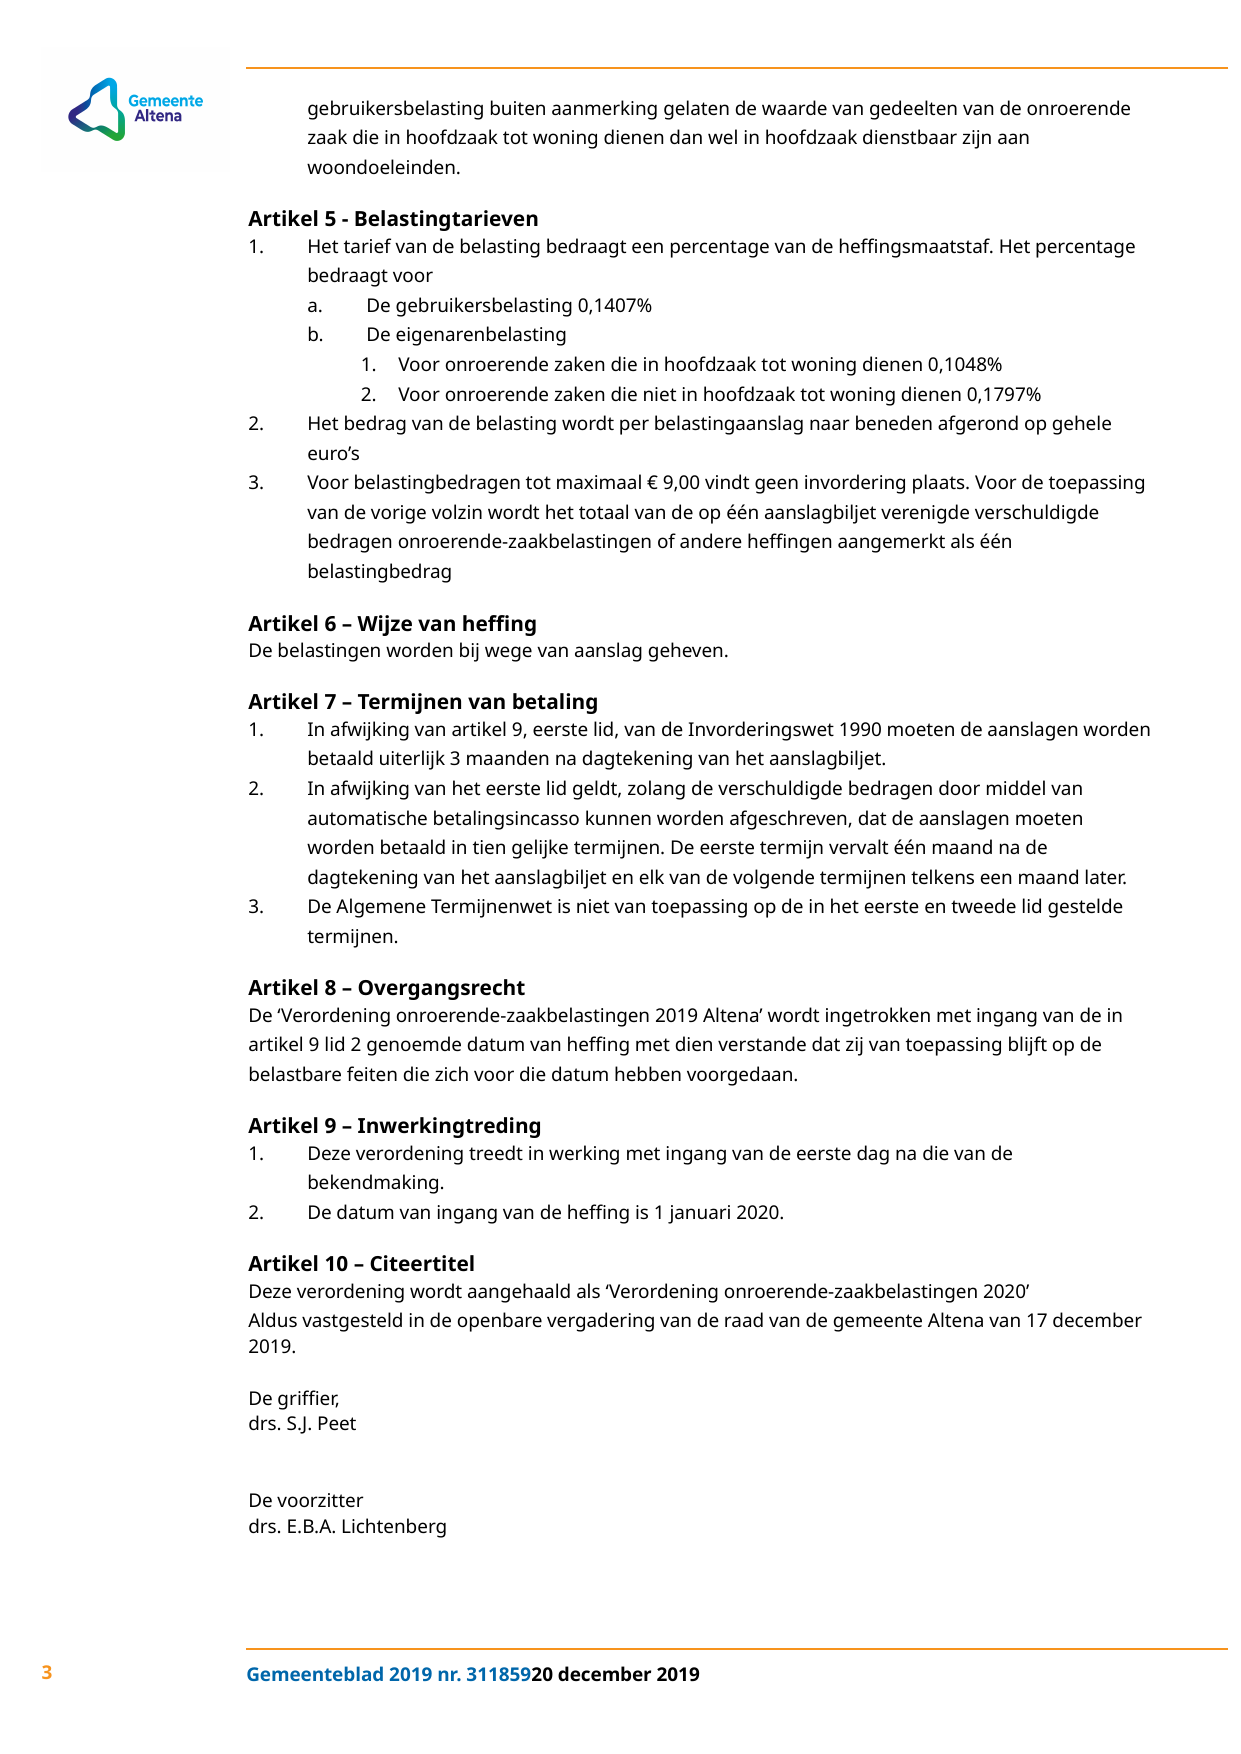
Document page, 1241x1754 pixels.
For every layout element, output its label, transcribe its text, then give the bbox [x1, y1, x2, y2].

text Deze verordening wordt aangehaald als ‘Verordening onroerende-zaakbelastingen 2020’ [248, 1278, 1152, 1304]
list In afwijking van artikel 9, eerste lid, van de Invorderingswet 1990 moeten de aanslagen worden betaald uiterlijk 3 maanden na dagtekening van het aanslagbiljet. [248, 716, 1152, 771]
text Artikel 8 – Overgangsrecht [248, 973, 1152, 1002]
list Het bedrag van de belasting wordt per belastingaanslag naar beneden afgerond op gehele euro’s [248, 410, 1152, 466]
text Artikel 7 – Termijnen van betaling [248, 687, 1152, 716]
list Deze verordening treedt in werking met ingang van de eerste dag na die van de bekendmaking. [248, 1140, 1152, 1195]
list De Algemene Termijnenwet is niet van toepassing op de in het eerste en tweede lid gestelde termijnen. [248, 893, 1152, 949]
text De ‘Verordening onroerende-zaakbelastingen 2019 Altena’ wordt ingetrokken met ingang van de in artikel 9 lid 2 genoemde datum van heffing met dien verstande dat zij van toepassing blijft op de belastbare feiten die zich voor die datum hebben voorgedaan. [248, 1002, 1152, 1087]
text Artikel 10 – Citeertitel [248, 1249, 1152, 1278]
text De belastingen worden bij wege van aanslag geheven. [248, 637, 1152, 663]
text drs. E.B.A. Lichtenberg [248, 1513, 1152, 1539]
list De gebruikersbelasting 0,1407% [307, 292, 1152, 318]
list Het tarief van de belasting bedraagt een percentage van de heffingsmaatstaf. Het percentage bedraagt voor [248, 233, 1152, 288]
list Voor belastingbedragen tot maximaal € 9,00 vindt geen invordering plaats. Voor de toepassing van de vorige volzin wordt het totaal van de op één aanslagbiljet verenigde verschuldigde bedragen onroerende-zaakbelastingen of andere heffingen aangemerkt als één belastingbedrag [248, 469, 1152, 584]
list De eigenarenbelasting [307, 322, 1152, 347]
list Voor onroerende zaken die in hoofdzaak tot woning dienen 0,1048% [361, 351, 1152, 377]
text Artikel 5 - Belastingtarieven [248, 204, 1152, 233]
text De voorzitter [248, 1488, 1152, 1513]
text drs. S.J. Peet [248, 1410, 1152, 1436]
picture [41, 47, 231, 172]
text De griffier, [248, 1385, 1152, 1410]
list De datum van ingang van de heffing is 1 januari 2020. [248, 1199, 1152, 1225]
list Voor onroerende zaken die niet in hoofdzaak tot woning dienen 0,1797% [361, 381, 1152, 406]
list In afwijking van het eerste lid geldt, zolang de verschuldigde bedragen door middel van automatische betalingsincasso kunnen worden afgeschreven, dat de aanslagen moeten worden betaald in tien gelijke termijnen. De eerste termijn vervalt één maand na de dagtekening van het aanslagbiljet en elk van de volgende termijnen telkens een maand later. [248, 775, 1152, 889]
text Artikel 9 – Inwerkingtreding [248, 1111, 1152, 1140]
text Artikel 6 – Wijze van heffing [248, 609, 1152, 637]
list gebruikersbelasting buiten aanmerking gelaten de waarde van gedeelten van de onroerende zaak die in hoofdzaak tot woning dienen dan wel in hoofdzaak dienstbaar zijn aan woondoeleinden. [248, 95, 1152, 180]
text Aldus vastgesteld in de openbare vergadering van de raad van de gemeente Altena van 17 december 2019. [248, 1307, 1152, 1359]
